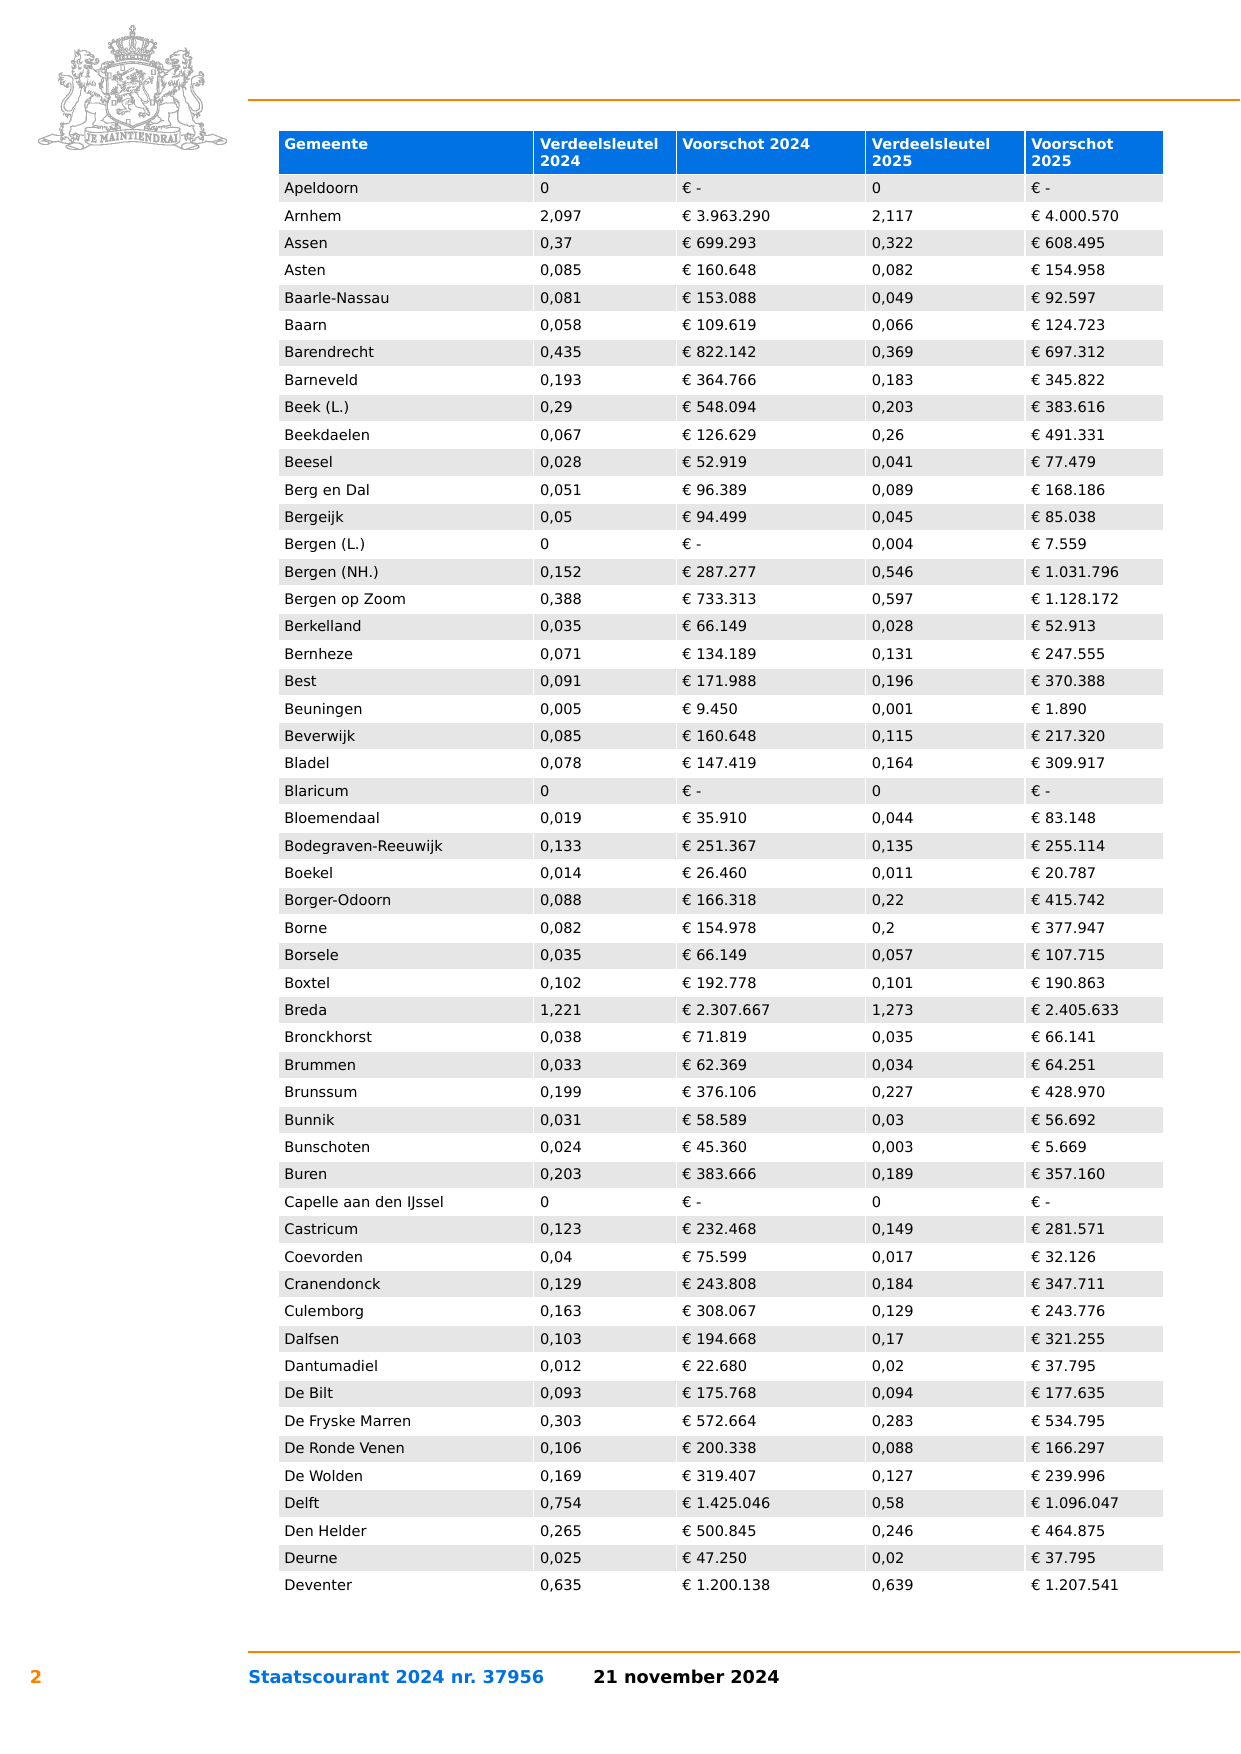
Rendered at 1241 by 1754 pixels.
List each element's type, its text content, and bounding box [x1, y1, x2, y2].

table_cell 0,02 [866, 1545, 1024, 1571]
table_cell Den Helder [279, 1518, 533, 1544]
table_cell € 7.559 [1026, 531, 1163, 558]
table_cell 0,049 [866, 285, 1024, 311]
table_cell € 190.863 [1026, 970, 1163, 996]
table_cell 0,163 [534, 1299, 676, 1325]
table_cell 0,388 [534, 586, 676, 613]
table_cell 0,303 [534, 1408, 676, 1434]
table_cell Assen [279, 230, 533, 256]
table_cell Beuningen [279, 696, 533, 722]
table_cell € 308.067 [677, 1299, 865, 1325]
table_cell 0,129 [534, 1271, 676, 1297]
table_cell € 608.495 [1026, 230, 1163, 256]
table_cell 0,597 [866, 586, 1024, 613]
table_cell 0 [534, 1189, 676, 1215]
table_cell € 66.149 [677, 943, 865, 969]
table_cell € 5.669 [1026, 1134, 1163, 1161]
table_cell Bloemendaal [279, 805, 533, 832]
table_cell 0,101 [866, 970, 1024, 996]
table_cell 0,246 [866, 1518, 1024, 1544]
table_cell 0,199 [534, 1079, 676, 1106]
table_cell € - [677, 1189, 865, 1215]
table_cell € 52.919 [677, 449, 865, 476]
table_cell 0,025 [534, 1545, 676, 1571]
table_cell 0,183 [866, 367, 1024, 393]
table_cell € 37.795 [1026, 1545, 1163, 1571]
table_cell 0,045 [866, 504, 1024, 530]
table_cell 0 [866, 1189, 1024, 1215]
table_cell € 154.958 [1026, 258, 1163, 284]
table_cell 0,02 [866, 1353, 1024, 1380]
table_cell € 428.970 [1026, 1079, 1163, 1106]
table_header Verdeelsleutel 2025 [866, 131, 1024, 174]
table_cell Breda [279, 997, 533, 1023]
table_cell € 62.369 [677, 1052, 865, 1078]
table_cell 1,273 [866, 997, 1024, 1023]
table_cell 0,028 [534, 449, 676, 476]
table_cell € 251.367 [677, 833, 865, 859]
table_cell 0,004 [866, 531, 1024, 558]
table_cell 2,097 [534, 203, 676, 229]
table_cell 0,071 [534, 641, 676, 667]
table_cell 0,078 [534, 751, 676, 777]
table_cell € 287.277 [677, 559, 865, 585]
table_cell € 364.766 [677, 367, 865, 393]
table_cell De Wolden [279, 1463, 533, 1489]
table_cell Culemborg [279, 1299, 533, 1325]
table_cell € 64.251 [1026, 1052, 1163, 1078]
table_header Gemeente [279, 131, 533, 174]
table_cell € 1.890 [1026, 696, 1163, 722]
table_cell € 281.571 [1026, 1216, 1163, 1243]
table_cell € 124.723 [1026, 312, 1163, 339]
table_cell € 733.313 [677, 586, 865, 613]
table_cell 0,019 [534, 805, 676, 832]
table_cell Baarn [279, 312, 533, 339]
table_cell 0,014 [534, 860, 676, 887]
table_cell € 345.822 [1026, 367, 1163, 393]
table_cell De Fryske Marren [279, 1408, 533, 1434]
table_cell 0,091 [534, 669, 676, 695]
table_cell Arnhem [279, 203, 533, 229]
table_cell Bergen (L.) [279, 531, 533, 558]
table_cell € 243.776 [1026, 1299, 1163, 1325]
table_cell Barneveld [279, 367, 533, 393]
table_cell € 383.616 [1026, 395, 1163, 421]
table_cell Boekel [279, 860, 533, 887]
table_cell € 464.875 [1026, 1518, 1163, 1544]
table_cell Beekdaelen [279, 422, 533, 448]
table_cell € 32.126 [1026, 1244, 1163, 1270]
table_cell € 166.297 [1026, 1436, 1163, 1462]
table_cell 0,106 [534, 1436, 676, 1462]
table_cell Beek (L.) [279, 395, 533, 421]
table_cell Apeldoorn [279, 175, 533, 202]
table_cell 0,283 [866, 1408, 1024, 1434]
table_cell 0,082 [534, 915, 676, 941]
table_cell € 377.947 [1026, 915, 1163, 941]
table_cell € - [677, 531, 865, 558]
table_cell 0,184 [866, 1271, 1024, 1297]
table_cell Delft [279, 1490, 533, 1517]
table_cell Bronckhorst [279, 1025, 533, 1051]
table_cell 0,005 [534, 696, 676, 722]
table_cell € 192.778 [677, 970, 865, 996]
table_cell € 126.629 [677, 422, 865, 448]
table_cell € 171.988 [677, 669, 865, 695]
table_cell 0,082 [866, 258, 1024, 284]
table_cell 0 [534, 531, 676, 558]
table_cell 0,58 [866, 1490, 1024, 1517]
table_cell Bunnik [279, 1107, 533, 1133]
table_cell 0,038 [534, 1025, 676, 1051]
table_cell 0,203 [866, 395, 1024, 421]
table_cell € 699.293 [677, 230, 865, 256]
table_cell € - [1026, 1189, 1163, 1215]
table_cell Blaricum [279, 778, 533, 804]
table_cell € 232.468 [677, 1216, 865, 1243]
table_cell 0,088 [866, 1436, 1024, 1462]
table_cell € 56.692 [1026, 1107, 1163, 1133]
table_cell € 153.088 [677, 285, 865, 311]
table_cell 0,169 [534, 1463, 676, 1489]
table_cell € 1.128.172 [1026, 586, 1163, 613]
table_cell 0,127 [866, 1463, 1024, 1489]
table_cell 0,03 [866, 1107, 1024, 1133]
table_cell 0,031 [534, 1107, 676, 1133]
table_cell 0,149 [866, 1216, 1024, 1243]
table_cell 0,028 [866, 614, 1024, 640]
table_cell Bergen (NH.) [279, 559, 533, 585]
table_cell € 548.094 [677, 395, 865, 421]
table_cell 0,034 [866, 1052, 1024, 1078]
table_cell € 255.114 [1026, 833, 1163, 859]
table_cell 0,193 [534, 367, 676, 393]
table_cell 0,22 [866, 888, 1024, 914]
table_cell 2,117 [866, 203, 1024, 229]
table_cell 0,001 [866, 696, 1024, 722]
table_cell 0,115 [866, 723, 1024, 749]
table_cell Borger-Odoorn [279, 888, 533, 914]
table_cell € 47.250 [677, 1545, 865, 1571]
table_cell 0,131 [866, 641, 1024, 667]
table_cell € 58.589 [677, 1107, 865, 1133]
table_cell Bladel [279, 751, 533, 777]
table_header Voorschot 2025 [1026, 131, 1163, 174]
table_cell 0,035 [866, 1025, 1024, 1051]
table_cell 0,2 [866, 915, 1024, 941]
table_cell Bernheze [279, 641, 533, 667]
table_cell € 166.318 [677, 888, 865, 914]
table_cell € - [1026, 778, 1163, 804]
table_cell 0,639 [866, 1573, 1024, 1599]
table_cell 0,088 [534, 888, 676, 914]
table_cell € - [677, 778, 865, 804]
table_cell € 1.096.047 [1026, 1490, 1163, 1517]
table_cell € 321.255 [1026, 1326, 1163, 1352]
table_cell € 200.338 [677, 1436, 865, 1462]
table_cell 0,133 [534, 833, 676, 859]
table_cell € 370.388 [1026, 669, 1163, 695]
table_cell 0,103 [534, 1326, 676, 1352]
table_cell Bergen op Zoom [279, 586, 533, 613]
table_cell 0,435 [534, 340, 676, 366]
table_cell 0,058 [534, 312, 676, 339]
table_cell € 147.419 [677, 751, 865, 777]
table_cell 0,164 [866, 751, 1024, 777]
table_cell € 177.635 [1026, 1381, 1163, 1407]
table_header Verdeelsleutel 2024 [534, 131, 676, 174]
table_cell € 319.407 [677, 1463, 865, 1489]
table_cell 0,067 [534, 422, 676, 448]
table_cell € 534.795 [1026, 1408, 1163, 1434]
table_cell Dalfsen [279, 1326, 533, 1352]
table_cell 1,221 [534, 997, 676, 1023]
table_cell 0,635 [534, 1573, 676, 1599]
table_cell 0,322 [866, 230, 1024, 256]
table_cell € 3.963.290 [677, 203, 865, 229]
table_cell 0,017 [866, 1244, 1024, 1270]
table_cell € 37.795 [1026, 1353, 1163, 1380]
table_cell € 20.787 [1026, 860, 1163, 887]
table_cell 0,227 [866, 1079, 1024, 1106]
table_cell Barendrecht [279, 340, 533, 366]
table_cell De Ronde Venen [279, 1436, 533, 1462]
table_cell € 66.141 [1026, 1025, 1163, 1051]
table_cell 0,003 [866, 1134, 1024, 1161]
table_cell 0,04 [534, 1244, 676, 1270]
table_cell 0,041 [866, 449, 1024, 476]
table_cell Asten [279, 258, 533, 284]
table_cell 0,051 [534, 477, 676, 503]
table_cell 0,035 [534, 943, 676, 969]
table_cell € 66.149 [677, 614, 865, 640]
table_cell 0,135 [866, 833, 1024, 859]
table_cell € 45.360 [677, 1134, 865, 1161]
table_cell 0,085 [534, 258, 676, 284]
table_cell € 71.819 [677, 1025, 865, 1051]
table_cell Bodegraven-Reeuwijk [279, 833, 533, 859]
table_cell € 92.597 [1026, 285, 1163, 311]
picture [38, 25, 227, 150]
table_cell € 154.978 [677, 915, 865, 941]
table_cell € 35.910 [677, 805, 865, 832]
table_cell Dantumadiel [279, 1353, 533, 1380]
table_cell € 175.768 [677, 1381, 865, 1407]
table_cell € 168.186 [1026, 477, 1163, 503]
table_cell € 96.389 [677, 477, 865, 503]
table_cell 0,035 [534, 614, 676, 640]
table_cell Borne [279, 915, 533, 941]
table_cell € 52.913 [1026, 614, 1163, 640]
table_cell 0,024 [534, 1134, 676, 1161]
table_cell € 415.742 [1026, 888, 1163, 914]
table_cell 0,26 [866, 422, 1024, 448]
table_cell € 85.038 [1026, 504, 1163, 530]
table_cell € 247.555 [1026, 641, 1163, 667]
table_cell € 239.996 [1026, 1463, 1163, 1489]
table_cell € 1.031.796 [1026, 559, 1163, 585]
table_cell 0,012 [534, 1353, 676, 1380]
table_cell Borsele [279, 943, 533, 969]
table_cell Baarle-Nassau [279, 285, 533, 311]
table_cell 0,093 [534, 1381, 676, 1407]
table_cell € 75.599 [677, 1244, 865, 1270]
table_cell € - [677, 175, 865, 202]
table_cell € 107.715 [1026, 943, 1163, 969]
table_cell Berg en Dal [279, 477, 533, 503]
table_cell 0,044 [866, 805, 1024, 832]
table_cell € 217.320 [1026, 723, 1163, 749]
table_cell € 77.479 [1026, 449, 1163, 476]
table_cell Bunschoten [279, 1134, 533, 1161]
table_cell Boxtel [279, 970, 533, 996]
table_cell € 822.142 [677, 340, 865, 366]
table_cell 0 [866, 778, 1024, 804]
table_cell Beesel [279, 449, 533, 476]
table_cell Best [279, 669, 533, 695]
table_cell € 22.680 [677, 1353, 865, 1380]
table_cell 0,265 [534, 1518, 676, 1544]
table_cell 0,37 [534, 230, 676, 256]
table_cell € 243.808 [677, 1271, 865, 1297]
table_cell 0,189 [866, 1162, 1024, 1188]
table_cell 0 [866, 175, 1024, 202]
table_cell Bergeijk [279, 504, 533, 530]
table_cell € 94.499 [677, 504, 865, 530]
table_cell € 697.312 [1026, 340, 1163, 366]
table_cell € 357.160 [1026, 1162, 1163, 1188]
table_cell Buren [279, 1162, 533, 1188]
table_cell € 383.666 [677, 1162, 865, 1188]
table_cell 0,123 [534, 1216, 676, 1243]
table_cell 0,102 [534, 970, 676, 996]
table_cell 0,089 [866, 477, 1024, 503]
table_cell € 160.648 [677, 723, 865, 749]
table_cell Deventer [279, 1573, 533, 1599]
table_cell 0,081 [534, 285, 676, 311]
table_header Voorschot 2024 [677, 131, 865, 174]
table_cell 0,05 [534, 504, 676, 530]
table_cell 0,17 [866, 1326, 1024, 1352]
table_cell € 2.405.633 [1026, 997, 1163, 1023]
table_cell € 83.148 [1026, 805, 1163, 832]
table_cell 0,066 [866, 312, 1024, 339]
table_cell € - [1026, 175, 1163, 202]
table_cell € 1.425.046 [677, 1490, 865, 1517]
table_cell € 134.189 [677, 641, 865, 667]
table_cell € 1.200.138 [677, 1573, 865, 1599]
table_cell Brummen [279, 1052, 533, 1078]
table_cell Castricum [279, 1216, 533, 1243]
table_cell € 109.619 [677, 312, 865, 339]
table_cell € 500.845 [677, 1518, 865, 1544]
table_cell € 1.207.541 [1026, 1573, 1163, 1599]
table_cell 0,011 [866, 860, 1024, 887]
table_cell Berkelland [279, 614, 533, 640]
table_cell 0,369 [866, 340, 1024, 366]
table_cell Brunssum [279, 1079, 533, 1106]
table_cell € 160.648 [677, 258, 865, 284]
table_cell 0 [534, 175, 676, 202]
table_cell 0,094 [866, 1381, 1024, 1407]
table_cell 0,129 [866, 1299, 1024, 1325]
table_cell 0,033 [534, 1052, 676, 1078]
table_cell Beverwijk [279, 723, 533, 749]
table_cell € 4.000.570 [1026, 203, 1163, 229]
table_cell 0,203 [534, 1162, 676, 1188]
table_cell € 194.668 [677, 1326, 865, 1352]
table_cell De Bilt [279, 1381, 533, 1407]
table_cell € 2.307.667 [677, 997, 865, 1023]
table_cell Capelle aan den IJssel [279, 1189, 533, 1215]
table_cell € 572.664 [677, 1408, 865, 1434]
table_cell 0,546 [866, 559, 1024, 585]
table_cell € 491.331 [1026, 422, 1163, 448]
table_cell Coevorden [279, 1244, 533, 1270]
table_cell € 309.917 [1026, 751, 1163, 777]
table_cell € 376.106 [677, 1079, 865, 1106]
table_cell 0,196 [866, 669, 1024, 695]
table_cell € 347.711 [1026, 1271, 1163, 1297]
table_cell € 9.450 [677, 696, 865, 722]
table_cell 0 [534, 778, 676, 804]
table_cell 0,29 [534, 395, 676, 421]
table_cell € 26.460 [677, 860, 865, 887]
table_cell Cranendonck [279, 1271, 533, 1297]
table_cell 0,057 [866, 943, 1024, 969]
table_cell 0,085 [534, 723, 676, 749]
table_cell 0,152 [534, 559, 676, 585]
table_cell 0,754 [534, 1490, 676, 1517]
table_cell Deurne [279, 1545, 533, 1571]
